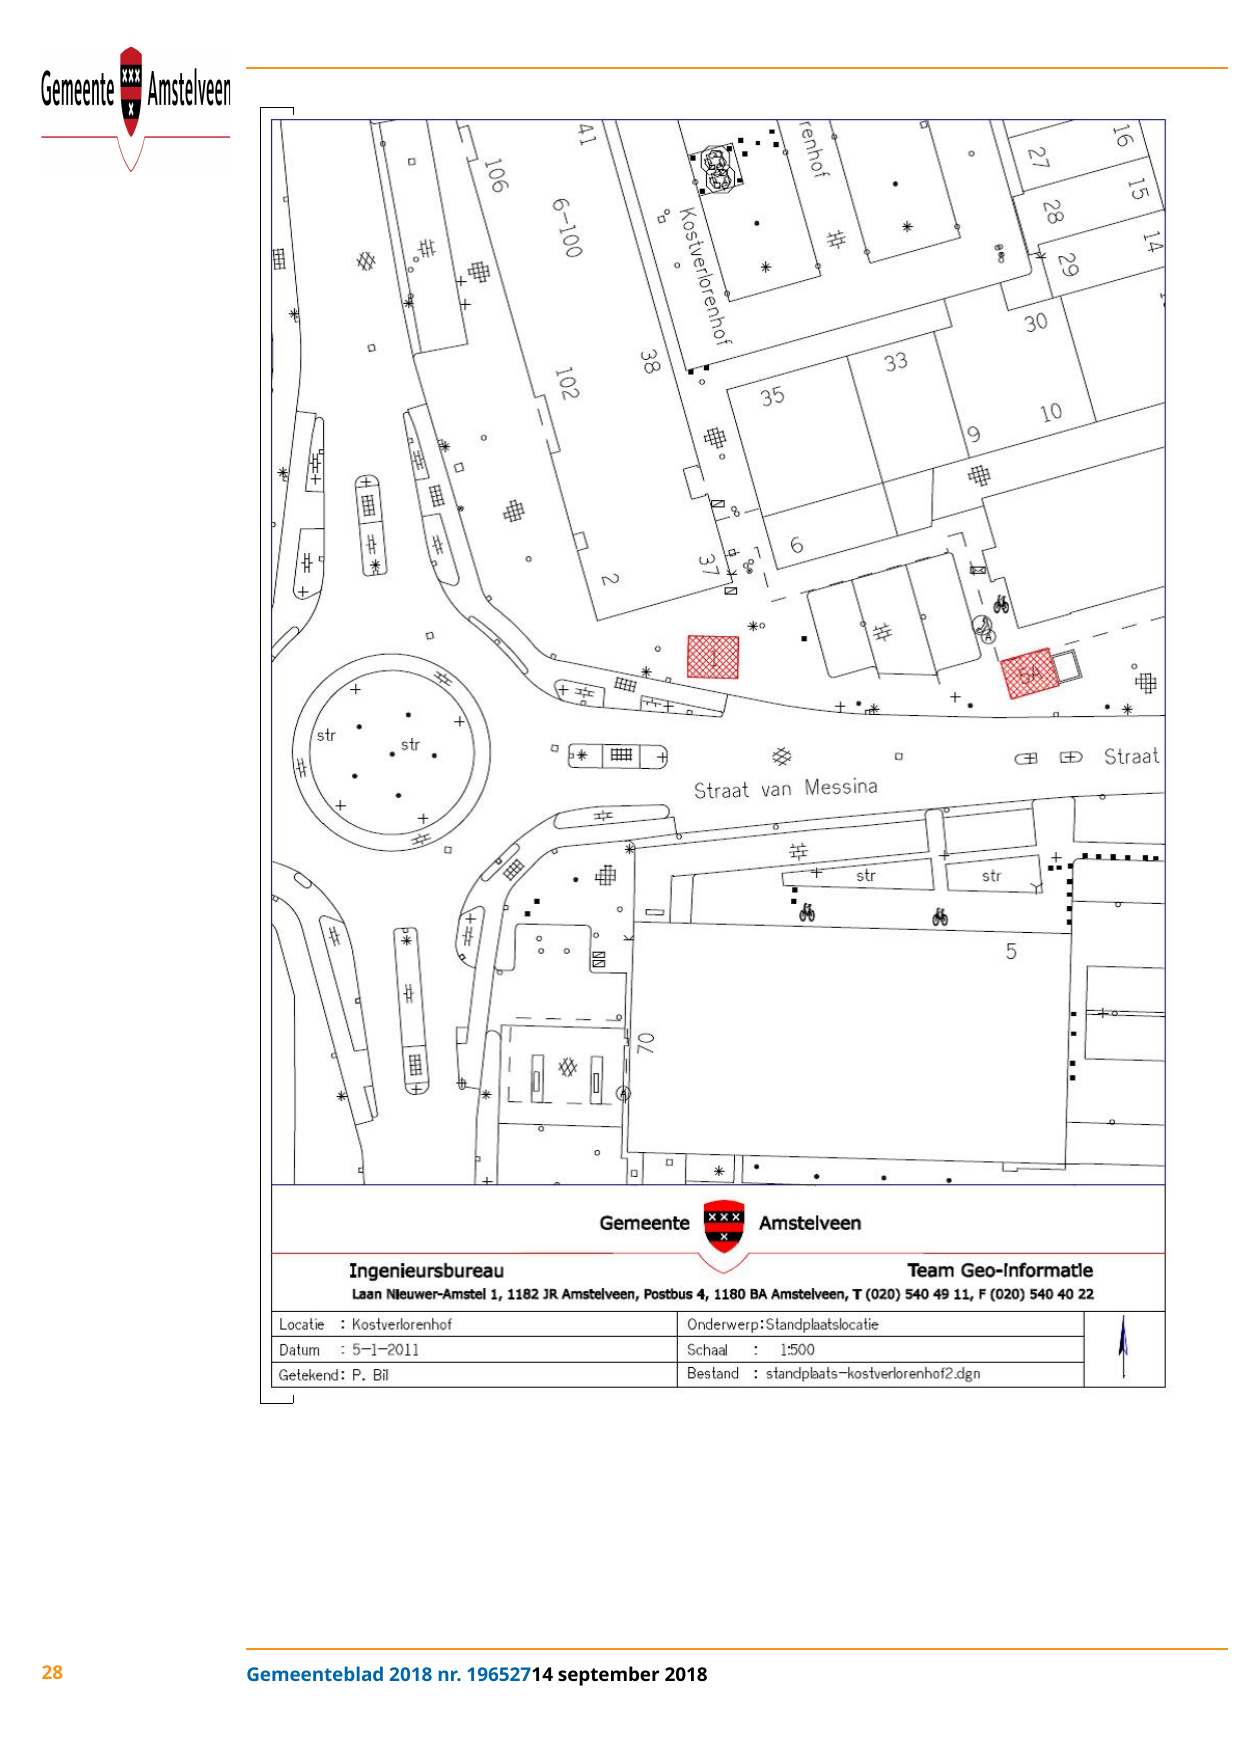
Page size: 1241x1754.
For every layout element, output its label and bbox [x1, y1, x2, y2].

picture [268, 115, 1173, 1395]
picture [41, 47, 231, 172]
